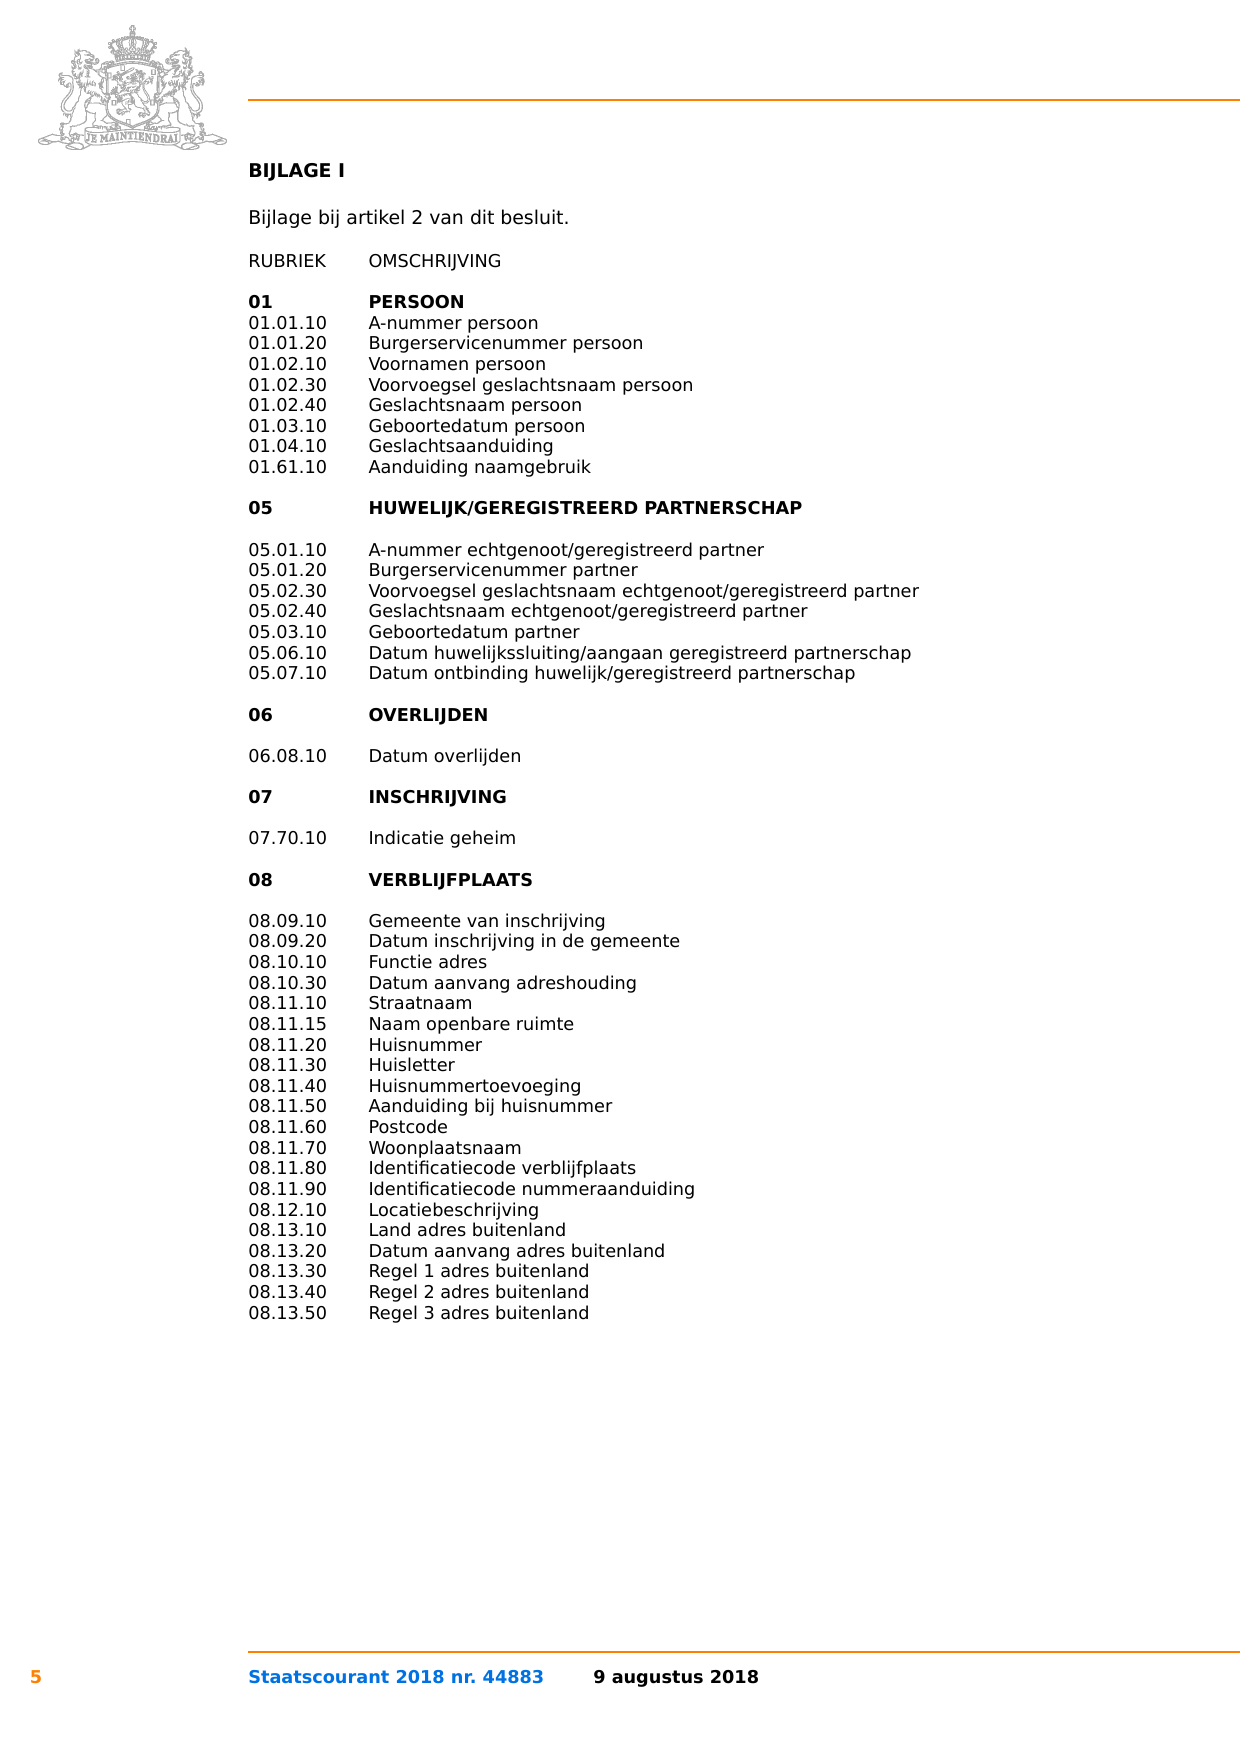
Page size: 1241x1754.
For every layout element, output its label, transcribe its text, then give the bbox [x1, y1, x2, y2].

table_cell Geslachtsnaam persoon [363, 395, 1163, 416]
table_cell Postcode [363, 1117, 1163, 1138]
table_header OMSCHRIJVING [363, 251, 1163, 271]
table_cell 05.01.10 [248, 540, 362, 560]
table_cell A-nummer echtgenoot/geregistreerd partner [363, 540, 1163, 560]
table_cell [363, 725, 1163, 746]
table_cell [363, 808, 1163, 828]
table_cell HUWELIJK/GEREGISTREERD PARTNERSCHAP [363, 498, 1163, 519]
table_cell 08.10.10 [248, 952, 362, 973]
table_cell 08.10.30 [248, 973, 362, 993]
picture [38, 25, 227, 150]
table_cell Land adres buitenland [363, 1220, 1163, 1241]
table_cell Datum overlijden [363, 746, 1163, 766]
table_cell 07 [248, 787, 362, 808]
table_cell A-nummer persoon [363, 313, 1163, 333]
table_cell Datum inschrijving in de gemeente [363, 931, 1163, 952]
table_cell Huisnummertoevoeging [363, 1076, 1163, 1096]
table_cell 01.61.10 [248, 457, 362, 478]
table_cell Identificatiecode verblijfplaats [363, 1158, 1163, 1179]
table_cell 01.02.40 [248, 395, 362, 416]
table_cell 01.03.10 [248, 416, 362, 436]
table_cell Geboortedatum persoon [363, 416, 1163, 436]
table_cell [248, 725, 362, 746]
table_cell Datum huwelijkssluiting/aangaan geregistreerd partnerschap [363, 643, 1163, 663]
table_cell 08.12.10 [248, 1200, 362, 1220]
table_cell 08.13.40 [248, 1282, 362, 1303]
table_cell Functie adres [363, 952, 1163, 973]
table_cell 01.02.10 [248, 354, 362, 374]
table_cell 06.08.10 [248, 746, 362, 766]
table_cell 08.11.40 [248, 1076, 362, 1096]
table_cell Indicatie geheim [363, 828, 1163, 849]
table_cell 01.04.10 [248, 436, 362, 457]
table_cell PERSOON [363, 292, 1163, 313]
table_cell VERBLIJFPLAATS [363, 870, 1163, 890]
table_cell 01 [248, 292, 362, 313]
table_cell 05.02.30 [248, 581, 362, 601]
table_cell Identificatiecode nummeraanduiding [363, 1179, 1163, 1199]
table_cell 01.01.10 [248, 313, 362, 333]
table_cell Regel 2 adres buitenland [363, 1282, 1163, 1303]
table_cell [248, 684, 362, 704]
table_cell Regel 3 adres buitenland [363, 1303, 1163, 1323]
table_cell Huisletter [363, 1055, 1163, 1076]
table_cell Burgerservicenummer persoon [363, 333, 1163, 354]
table_cell [363, 684, 1163, 704]
table_cell OVERLIJDEN [363, 705, 1163, 725]
table_cell [363, 890, 1163, 911]
table_cell Geslachtsnaam echtgenoot/geregistreerd partner [363, 601, 1163, 622]
table_cell 08.11.80 [248, 1158, 362, 1179]
table_cell [248, 808, 362, 828]
table_cell 07.70.10 [248, 828, 362, 849]
table_cell [363, 271, 1163, 292]
table_cell 08 [248, 870, 362, 890]
table_cell Burgerservicenummer partner [363, 560, 1163, 581]
table_cell [248, 766, 362, 787]
table_cell 05 [248, 498, 362, 519]
table_cell Straatnaam [363, 993, 1163, 1014]
table_cell Datum aanvang adres buitenland [363, 1241, 1163, 1261]
table_cell 08.13.20 [248, 1241, 362, 1261]
table_cell 05.07.10 [248, 663, 362, 684]
table_cell Woonplaatsnaam [363, 1138, 1163, 1158]
table_cell [363, 478, 1163, 498]
table_cell 01.02.30 [248, 375, 362, 395]
table_header RUBRIEK [248, 251, 362, 271]
text Bijlage bij artikel 2 van dit besluit. [248, 207, 1163, 229]
table_cell Voorvoegsel geslachtsnaam echtgenoot/geregistreerd partner [363, 581, 1163, 601]
table_cell Geboortedatum partner [363, 622, 1163, 643]
table_cell 05.02.40 [248, 601, 362, 622]
table_cell [363, 519, 1163, 539]
table_cell Voorvoegsel geslachtsnaam persoon [363, 375, 1163, 395]
table_cell 08.11.70 [248, 1138, 362, 1158]
table_cell 08.11.15 [248, 1014, 362, 1034]
table_cell 08.13.10 [248, 1220, 362, 1241]
table_cell 06 [248, 705, 362, 725]
table_cell 08.09.20 [248, 931, 362, 952]
table_cell Locatiebeschrijving [363, 1200, 1163, 1220]
table_cell 05.06.10 [248, 643, 362, 663]
table_cell 08.11.30 [248, 1055, 362, 1076]
table_cell [248, 519, 362, 539]
table_cell 08.09.10 [248, 911, 362, 931]
table_cell [248, 271, 362, 292]
table_cell Datum aanvang adreshouding [363, 973, 1163, 993]
table_cell [248, 849, 362, 869]
table_cell Aanduiding naamgebruik [363, 457, 1163, 478]
table_cell 05.03.10 [248, 622, 362, 643]
table_cell Aanduiding bij huisnummer [363, 1096, 1163, 1117]
table_cell 08.13.50 [248, 1303, 362, 1323]
table_cell [363, 849, 1163, 869]
table_cell 08.11.60 [248, 1117, 362, 1138]
table_cell 08.11.90 [248, 1179, 362, 1199]
table_cell [248, 478, 362, 498]
table_cell 08.11.10 [248, 993, 362, 1014]
table_cell Huisnummer [363, 1035, 1163, 1055]
table_cell INSCHRIJVING [363, 787, 1163, 808]
subtitle BIJLAGE I [248, 160, 1163, 182]
table_cell 08.13.30 [248, 1261, 362, 1282]
table_cell [248, 890, 362, 911]
table_cell Geslachtsaanduiding [363, 436, 1163, 457]
table_cell 01.01.20 [248, 333, 362, 354]
table_cell [363, 766, 1163, 787]
table_cell Naam openbare ruimte [363, 1014, 1163, 1034]
table_cell 08.11.50 [248, 1096, 362, 1117]
table_cell Voornamen persoon [363, 354, 1163, 374]
table_cell 05.01.20 [248, 560, 362, 581]
table_cell Datum ontbinding huwelijk/geregistreerd partnerschap [363, 663, 1163, 684]
table_cell Gemeente van inschrijving [363, 911, 1163, 931]
table_cell 08.11.20 [248, 1035, 362, 1055]
table_cell Regel 1 adres buitenland [363, 1261, 1163, 1282]
